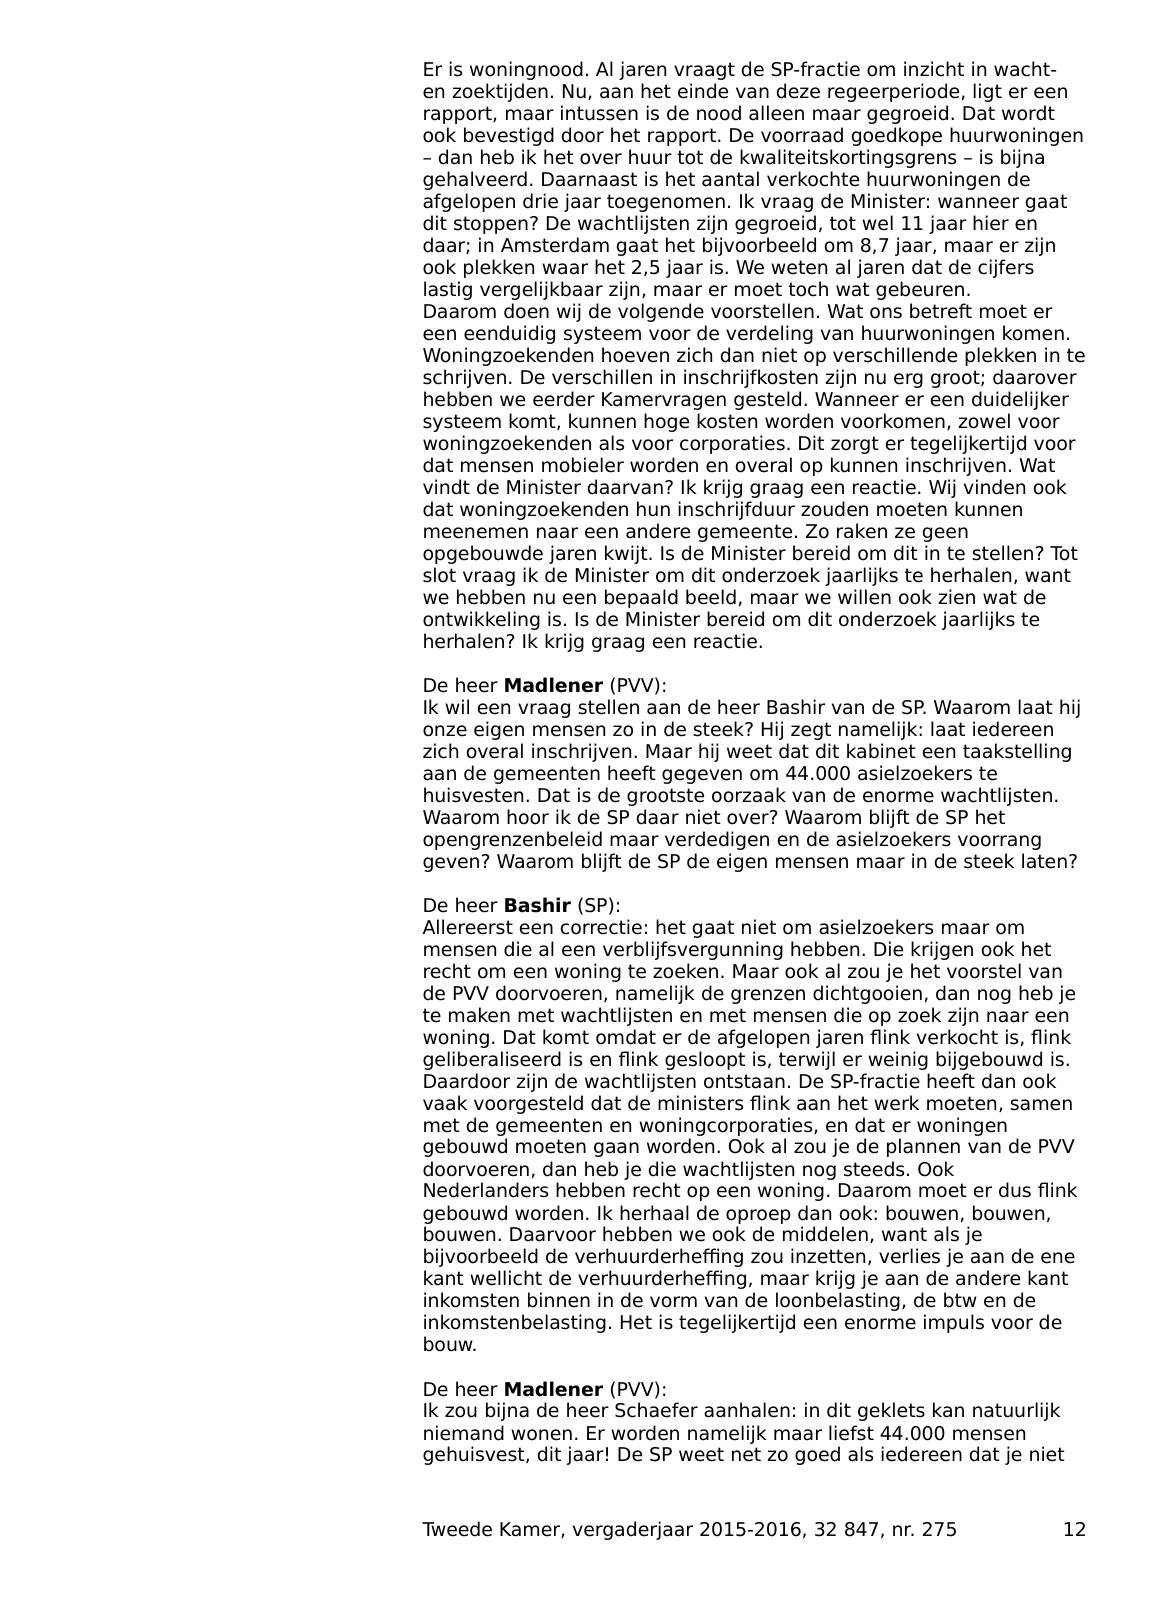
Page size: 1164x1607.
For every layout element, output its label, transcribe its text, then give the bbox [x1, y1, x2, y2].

text Allereerst een correctie: het gaat niet om asielzoekers maar om mensen die al een verblijfsvergunning hebben. Die krijgen ook het recht om een woning te zoeken. Maar ook al zou je het voorstel van de PVV doorvoeren, namelijk de grenzen dichtgooien, dan nog heb je te maken met wachtlijsten en met mensen die op zoek zijn naar een woning. Dat komt omdat er de afgelopen jaren flink verkocht is, flink geliberaliseerd is en flink gesloopt is, terwijl er weinig bijgebouwd is. Daardoor zijn de wachtlijsten ontstaan. De SP-fractie heeft dan ook vaak voorgesteld dat de ministers flink aan het werk moeten, samen met de gemeenten en woningcorporaties, en dat er woningen gebouwd moeten gaan worden. Ook al zou je de plannen van de PVV doorvoeren, dan heb je die wachtlijsten nog steeds. Ook Nederlanders hebben recht op een woning. Daarom moet er dus flink gebouwd worden. Ik herhaal de oproep dan ook: bouwen, bouwen, bouwen. Daarvoor hebben we ook de middelen, want als je bijvoorbeeld de verhuurderheffing zou inzetten, verlies je aan de ene kant wellicht de verhuurderheffing, maar krijg je aan de andere kant inkomsten binnen in de vorm van de loonbelasting, de btw en de inkomstenbelasting. Het is tegelijkertijd een enorme impuls voor de bouw. [422, 917, 1087, 1356]
text De heer Madlener (PVV): [422, 675, 1087, 697]
text Er is woningnood. Al jaren vraagt de SP-fractie om inzicht in wacht- en zoektijden. Nu, aan het einde van deze regeerperiode, ligt er een rapport, maar intussen is de nood alleen maar gegroeid. Dat wordt ook bevestigd door het rapport. De voorraad goedkope huurwoningen – dan heb ik het over huur tot de kwaliteitskortingsgrens – is bijna gehalveerd. Daarnaast is het aantal verkochte huurwoningen de afgelopen drie jaar toegenomen. Ik vraag de Minister: wanneer gaat dit stoppen? De wachtlijsten zijn gegroeid, tot wel 11 jaar hier en daar; in Amsterdam gaat het bijvoorbeeld om 8,7 jaar, maar er zijn ook plekken waar het 2,5 jaar is. We weten al jaren dat de cijfers lastig vergelijkbaar zijn, maar er moet toch wat gebeuren. [422, 59, 1087, 301]
text Daarom doen wij de volgende voorstellen. Wat ons betreft moet er een eenduidig systeem voor de verdeling van huurwoningen komen. Woningzoekenden hoeven zich dan niet op verschillende plekken in te schrijven. De verschillen in inschrijfkosten zijn nu erg groot; daarover hebben we eerder Kamervragen gesteld. Wanneer er een duidelijker systeem komt, kunnen hoge kosten worden voorkomen, zowel voor woningzoekenden als voor corporaties. Dit zorgt er tegelijkertijd voor dat mensen mobieler worden en overal op kunnen inschrijven. Wat vindt de Minister daarvan? Ik krijg graag een reactie. Wij vinden ook dat woningzoekenden hun inschrijfduur zouden moeten kunnen meenemen naar een andere gemeente. Zo raken ze geen opgebouwde jaren kwijt. Is de Minister bereid om dit in te stellen? Tot slot vraag ik de Minister om dit onderzoek jaarlijks te herhalen, want we hebben nu een bepaald beeld, maar we willen ook zien wat de ontwikkeling is. Is de Minister bereid om dit onderzoek jaarlijks te herhalen? Ik krijg graag een reactie. [422, 301, 1087, 652]
text Ik zou bijna de heer Schaefer aanhalen: in dit geklets kan natuurlijk niemand wonen. Er worden namelijk maar liefst 44.000 mensen gehuisvest, dit jaar! De SP weet net zo goed als iedereen dat je niet [422, 1400, 1087, 1466]
text Ik wil een vraag stellen aan de heer Bashir van de SP. Waarom laat hij onze eigen mensen zo in de steek? Hij zegt namelijk: laat iedereen zich overal inschrijven. Maar hij weet dat dit kabinet een taakstelling aan de gemeenten heeft gegeven om 44.000 asielzoekers te huisvesten. Dat is de grootste oorzaak van de enorme wachtlijsten. Waarom hoor ik de SP daar niet over? Waarom blijft de SP het opengrenzenbeleid maar verdedigen en de asielzoekers voorrang geven? Waarom blijft de SP de eigen mensen maar in de steek laten? [422, 697, 1087, 872]
text De heer Bashir (SP): [422, 895, 1087, 917]
text De heer Madlener (PVV): [422, 1378, 1087, 1400]
